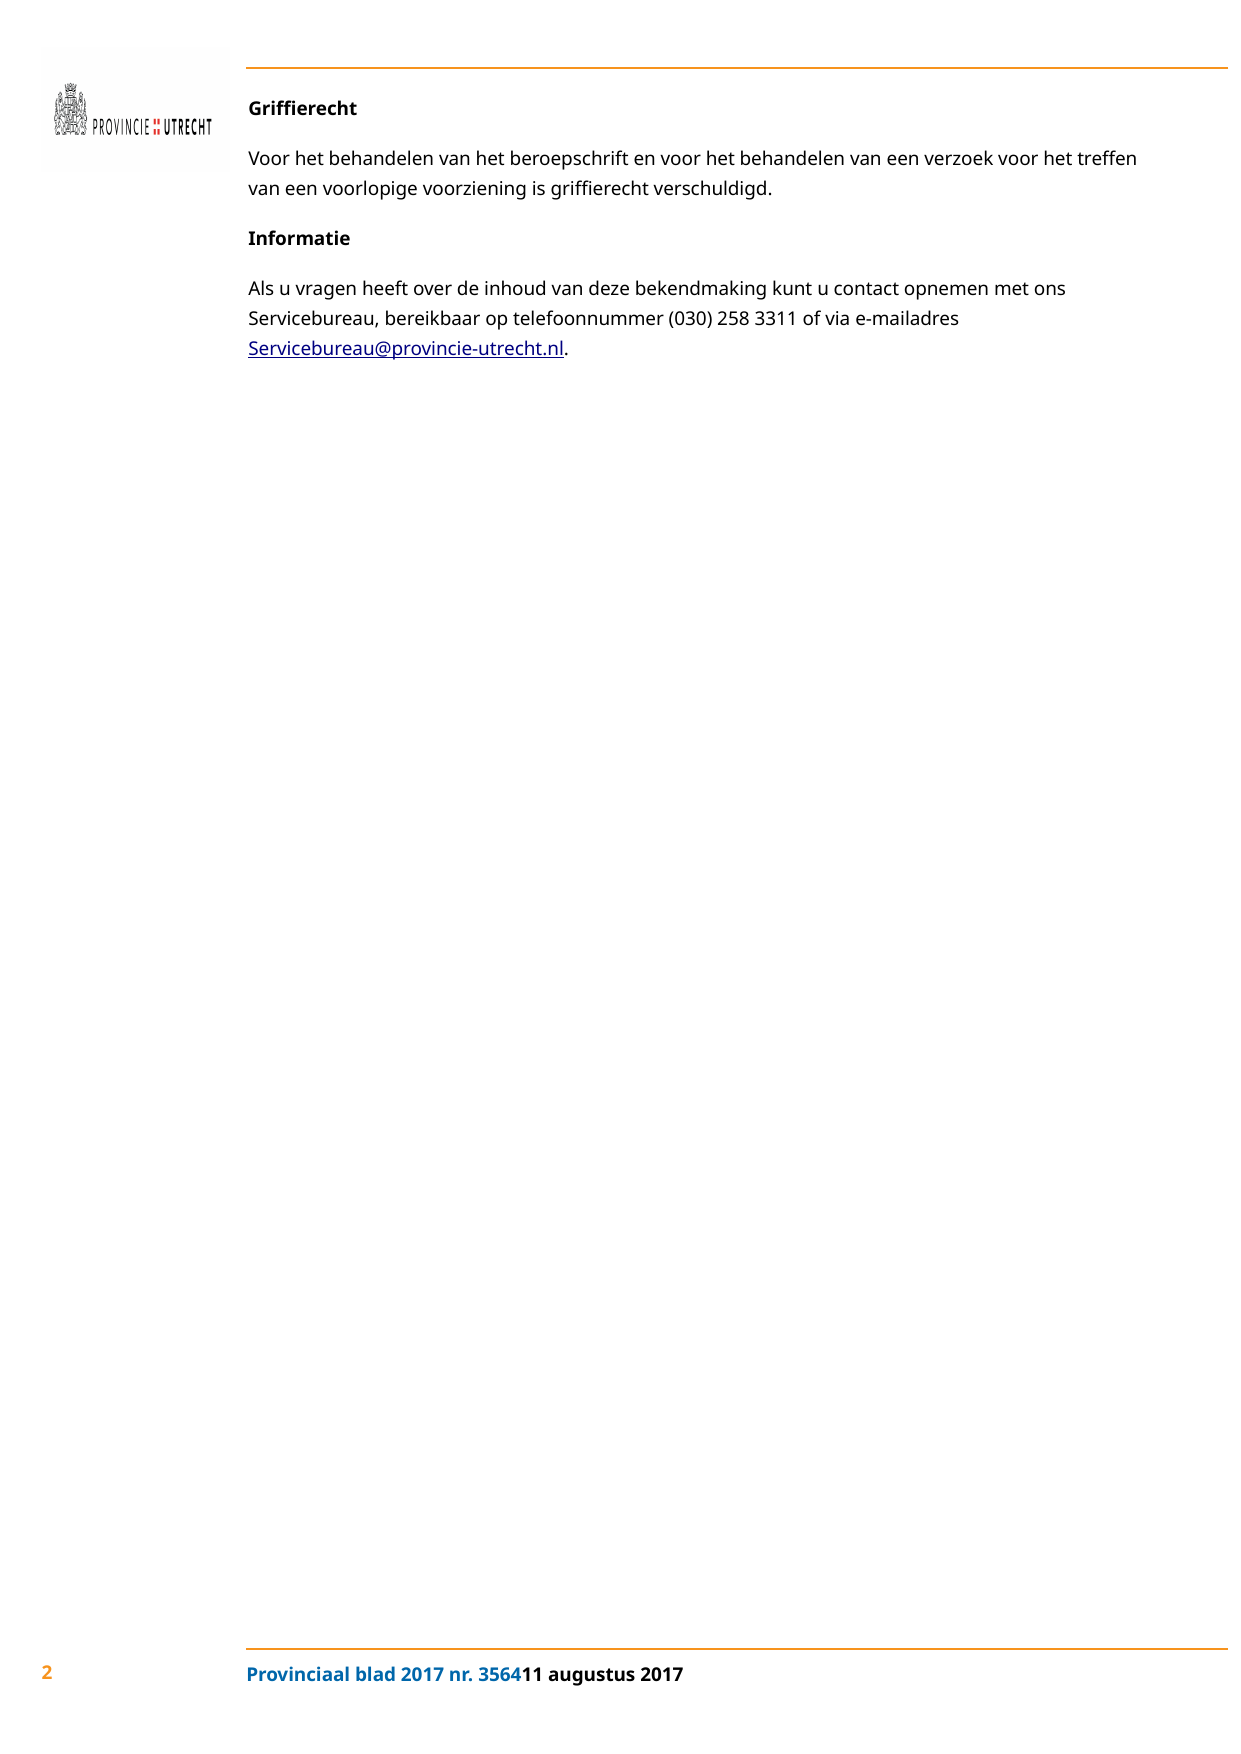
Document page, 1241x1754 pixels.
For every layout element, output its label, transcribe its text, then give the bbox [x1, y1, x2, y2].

text Als u vragen heeft over de inhoud van deze bekendmaking kunt u contact opnemen met ons Servicebureau, bereikbaar op telefoonnummer (030) 258 3311 of via e-mailadres Servicebureau@provincie-utrecht.nl. [248, 276, 1152, 361]
text Griffierecht [248, 95, 1152, 121]
text Informatie [248, 225, 1152, 251]
picture [41, 47, 231, 172]
text Voor het behandelen van het beroepschrift en voor het behandelen van een verzoek voor het treffen van een voorlopige voorziening is griffierecht verschuldigd. [248, 145, 1152, 201]
